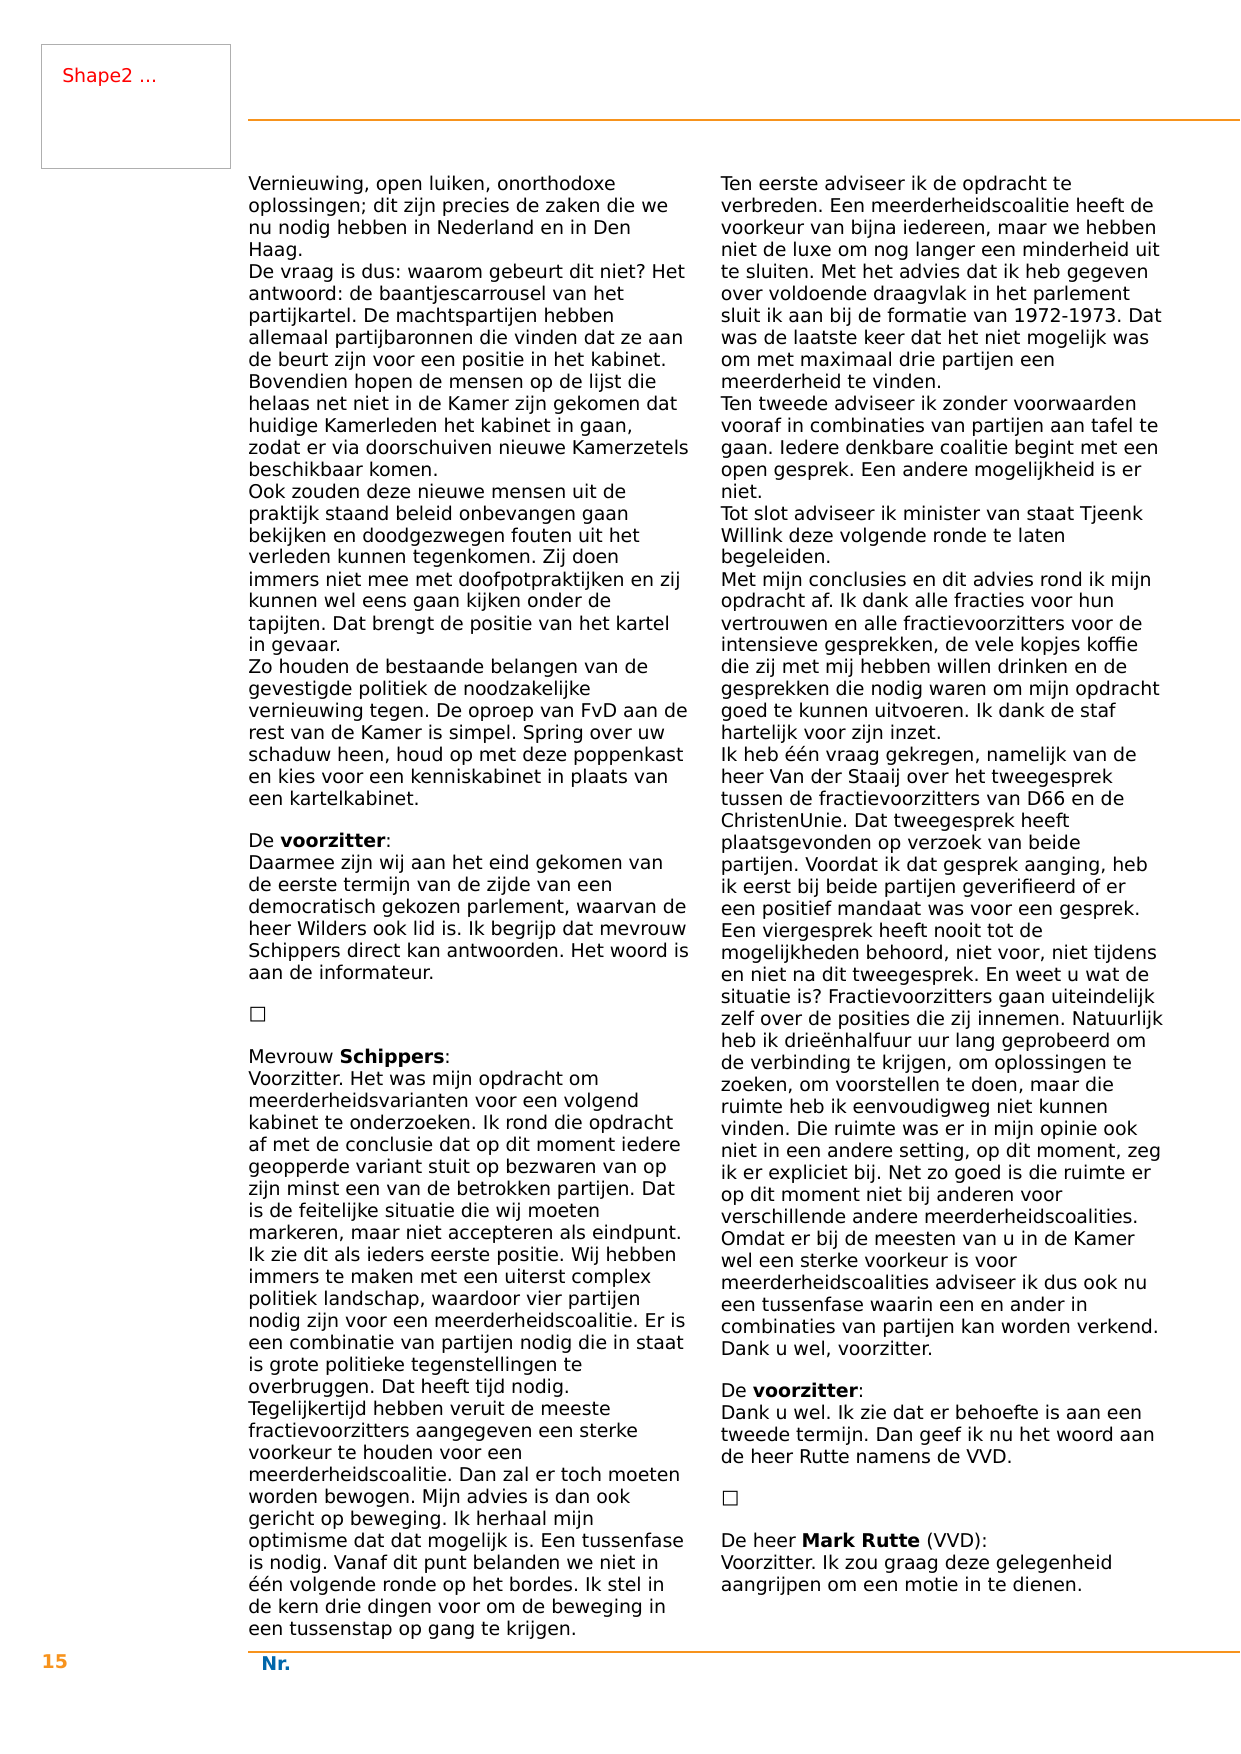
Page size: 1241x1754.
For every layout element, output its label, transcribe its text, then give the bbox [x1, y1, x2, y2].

text ⬜ [248, 1004, 691, 1026]
text Dank u wel. Ik zie dat er behoefte is aan een tweede termijn. Dan geef ik nu het woord aan de heer Rutte namens de VVD. [721, 1402, 1163, 1468]
text De voorzitter: [248, 830, 691, 852]
text Met mijn conclusies en dit advies rond ik mijn opdracht af. Ik dank alle fracties voor hun vertrouwen en alle fractievoorzitters voor de intensieve gesprekken, de vele kopjes koffie die zij met mij hebben willen drinken en de gesprekken die nodig waren om mijn opdracht goed te kunnen uitvoeren. Ik dank de staf hartelijk voor zijn inzet. [721, 568, 1163, 744]
text ⬜ [721, 1488, 1163, 1509]
text Mevrouw Schippers: [248, 1046, 691, 1068]
text Tot slot adviseer ik minister van staat Tjeenk Willink deze volgende ronde te laten begeleiden. [721, 502, 1163, 568]
text Ik heb één vraag gekregen, namelijk van de heer Van der Staaij over het tweegesprek tussen de fractievoorzitters van D66 en de ChristenUnie. Dat tweegesprek heeft plaatsgevonden op verzoek van beide partijen. Voordat ik dat gesprek aanging, heb ik eerst bij beide partijen geverifieerd of er een positief mandaat was voor een gesprek. Een viergesprek heeft nooit tot de mogelijkheden behoord, niet voor, niet tijdens en niet na dit tweegesprek. En weet u wat de situatie is? Fractievoorzitters gaan uiteindelijk zelf over de posities die zij innemen. Natuurlijk heb ik drieënhalfuur uur lang geprobeerd om de verbinding te krijgen, om oplossingen te zoeken, om voorstellen te doen, maar die ruimte heb ik eenvoudigweg niet kunnen vinden. Die ruimte was er in mijn opinie ook niet in een andere setting, op dit moment, zeg ik er expliciet bij. Net zo goed is die ruimte er op dit moment niet bij anderen voor verschillende andere meerderheidscoalities. Omdat er bij de meesten van u in de Kamer wel een sterke voorkeur is voor meerderheidscoalities adviseer ik dus ook nu een tussenfase waarin een en ander in combinaties van partijen kan worden verkend. [721, 744, 1163, 1338]
text Tegelijkertijd hebben veruit de meeste fractievoorzitters aangegeven een sterke voorkeur te houden voor een meerderheidscoalitie. Dan zal er toch moeten worden bewogen. Mijn advies is dan ook gericht op beweging. Ik herhaal mijn optimisme dat dat mogelijk is. Een tussenfase is nodig. Vanaf dit punt belanden we niet in één volgende ronde op het bordes. Ik stel in de kern drie dingen voor om de beweging in een tussenstap op gang te krijgen. [248, 1398, 691, 1639]
text De voorzitter: [721, 1380, 1163, 1402]
text Vernieuwing, open luiken, onorthodoxe oplossingen; dit zijn precies de zaken die we nu nodig hebben in Nederland en in Den Haag. [248, 173, 691, 261]
text Voorzitter. Ik zou graag deze gelegenheid aangrijpen om een motie in te dienen. [721, 1552, 1163, 1596]
text Daarmee zijn wij aan het eind gekomen van de eerste termijn van de zijde van een democratisch gekozen parlement, waarvan de heer Wilders ook lid is. Ik begrijp dat mevrouw Schippers direct kan antwoorden. Het woord is aan de informateur. [248, 852, 691, 984]
text Ten tweede adviseer ik zonder voorwaarden vooraf in combinaties van partijen aan tafel te gaan. Iedere denkbare coalitie begint met een open gesprek. Een andere mogelijkheid is er niet. [721, 393, 1163, 502]
text Zo houden de bestaande belangen van de gevestigde politiek de noodzakelijke vernieuwing tegen. De oproep van FvD aan de rest van de Kamer is simpel. Spring over uw schaduw heen, houd op met deze poppenkast en kies voor een kenniskabinet in plaats van een kartelkabinet. [248, 656, 691, 810]
text Ten eerste adviseer ik de opdracht te verbreden. Een meerderheidscoalitie heeft de voorkeur van bijna iedereen, maar we hebben niet de luxe om nog langer een minderheid uit te sluiten. Met het advies dat ik heb gegeven over voldoende draagvlak in het parlement sluit ik aan bij de formatie van 1972-1973. Dat was de laatste keer dat het niet mogelijk was om met maximaal drie partijen een meerderheid te vinden. [721, 173, 1163, 393]
text De vraag is dus: waarom gebeurt dit niet? Het antwoord: de baantjescarrousel van het partijkartel. De machtspartijen hebben allemaal partijbaronnen die vinden dat ze aan de beurt zijn voor een positie in het kabinet. Bovendien hopen de mensen op de lijst die helaas net niet in de Kamer zijn gekomen dat huidige Kamerleden het kabinet in gaan, zodat er via doorschuiven nieuwe Kamerzetels beschikbaar komen. [248, 261, 691, 481]
text Ook zouden deze nieuwe mensen uit de praktijk staand beleid onbevangen gaan bekijken en doodgezwegen fouten uit het verleden kunnen tegenkomen. Zij doen immers niet mee met doofpotpraktijken en zij kunnen wel eens gaan kijken onder de tapijten. Dat brengt de positie van het kartel in gevaar. [248, 481, 691, 656]
text De heer Mark Rutte (VVD): [721, 1529, 1163, 1552]
text Dank u wel, voorzitter. [721, 1338, 1163, 1360]
text Voorzitter. Het was mijn opdracht om meerderheidsvarianten voor een volgend kabinet te onderzoeken. Ik rond die opdracht af met de conclusie dat op dit moment iedere geopperde variant stuit op bezwaren van op zijn minst een van de betrokken partijen. Dat is de feitelijke situatie die wij moeten markeren, maar niet accepteren als eindpunt. Ik zie dit als ieders eerste positie. Wij hebben immers te maken met een uiterst complex politiek landschap, waardoor vier partijen nodig zijn voor een meerderheidscoalitie. Er is een combinatie van partijen nodig die in staat is grote politieke tegenstellingen te overbruggen. Dat heeft tijd nodig. [248, 1068, 691, 1398]
